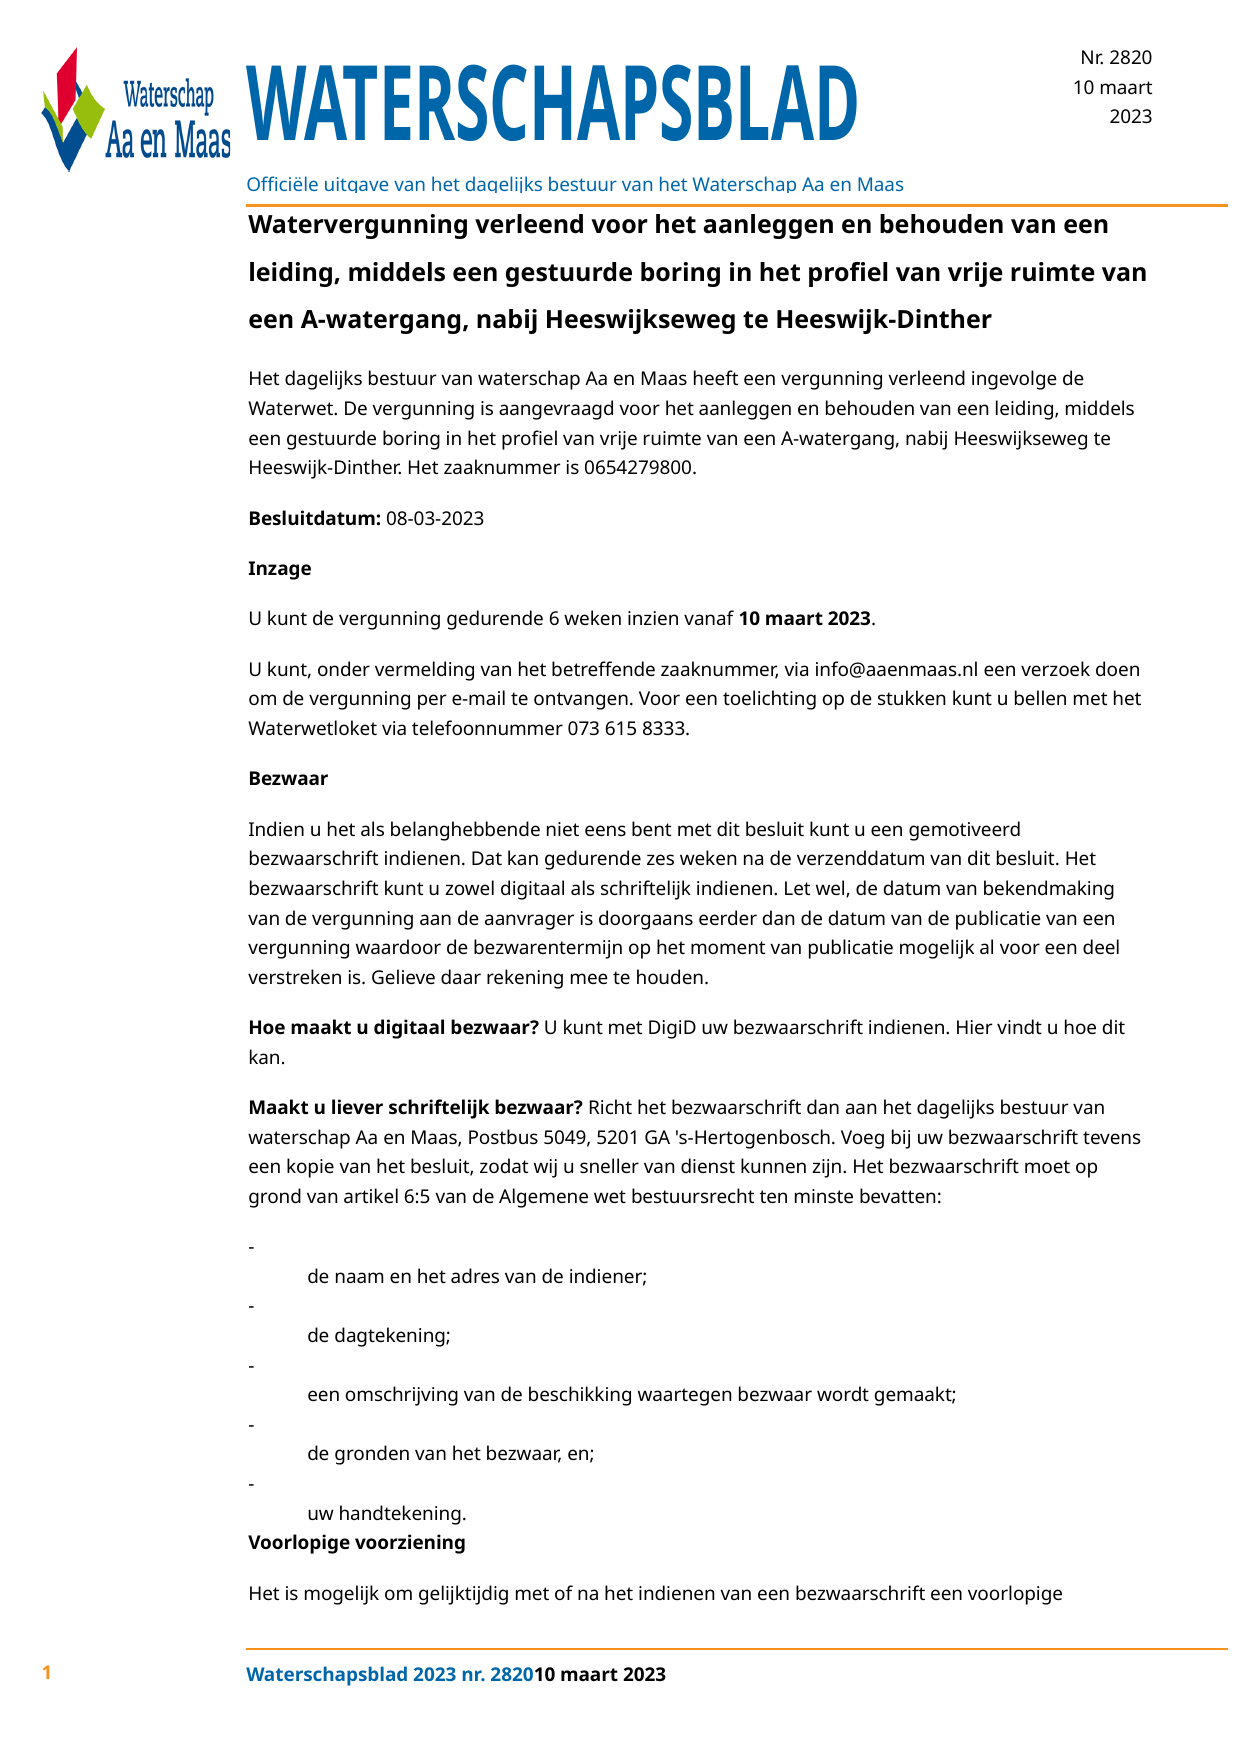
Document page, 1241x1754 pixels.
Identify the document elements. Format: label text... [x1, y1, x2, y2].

text Watervergunning verleend voor het aanleggen en behouden van een leiding, middels een gestuurde boring in het profiel van vrije ruimte van een A-watergang, nabij Heeswijkseweg te Heeswijk-Dinther [248, 207, 1152, 336]
picture [41, 47, 231, 172]
text Besluitdatum: 08-03-2023 [248, 505, 1152, 530]
text Het is mogelijk om gelijktijdig met of na het indienen van een bezwaarschrift een voorlopige [248, 1580, 1152, 1605]
list de gronden van het bezwaar, en; [248, 1441, 1152, 1466]
text U kunt, onder vermelding van het betreffende zaaknummer, via info@aaenmaas.nl een verzoek doen om de vergunning per e-mail te ontvangen. Voor een toelichting op de stukken kunt u bellen met het Waterwetloket via telefoonnummer 073 615 8333. [248, 656, 1152, 741]
list de naam en het adres van de indiener; [248, 1263, 1152, 1289]
text Indien u het als belanghebbende niet eens bent met dit besluit kunt u een gemotiveerd bezwaarschrift indienen. Dat kan gedurende zes weken na de verzenddatum van dit besluit. Het bezwaarschrift kunt u zowel digitaal als schriftelijk indienen. Let wel, de datum van bekendmaking van de vergunning aan de aanvrager is doorgaans eerder dan de datum van de publicatie van een vergunning waardoor de bezwarentermijn op het moment van publicatie mogelijk al voor een deel verstreken is. Gelieve daar rekening mee te houden. [248, 816, 1152, 989]
list de dagtekening; [248, 1322, 1152, 1348]
text Maakt u liever schriftelijk bezwaar? Richt het bezwaarschrift dan aan het dagelijks bestuur van waterschap Aa en Maas, Postbus 5049, 5201 GA 's-Hertogenbosch. Voeg bij uw bezwaarschrift tevens een kopie van het besluit, zodat wij u sneller van dienst kunnen zijn. Het bezwaarschrift moet op grond van artikel 6:5 van de Algemene wet bestuursrecht ten minste bevatten: [248, 1094, 1152, 1209]
list uw handtekening. [248, 1500, 1152, 1525]
list een omschrijving van de beschikking waartegen bezwaar wordt gemaakt; [248, 1381, 1152, 1407]
text Inzage [248, 555, 1152, 581]
text Het dagelijks bestuur van waterschap Aa en Maas heeft een vergunning verleend ingevolge de Waterwet. De vergunning is aangevraagd voor het aanleggen en behouden van een leiding, middels een gestuurde boring in het profiel van vrije ruimte van een A-watergang, nabij Heeswijkseweg te Heeswijk-Dinther. Het zaaknummer is 0654279800. [248, 366, 1152, 480]
text Voorlopige voorziening [248, 1529, 1152, 1555]
text Bezwaar [248, 766, 1152, 791]
text U kunt de vergunning gedurende 6 weken inzien vanaf 10 maart 2023. [248, 606, 1152, 631]
text Hoe maakt u digitaal bezwaar? U kunt met DigiD uw bezwaarschrift indienen. Hier vindt u hoe dit kan. [248, 1014, 1152, 1069]
